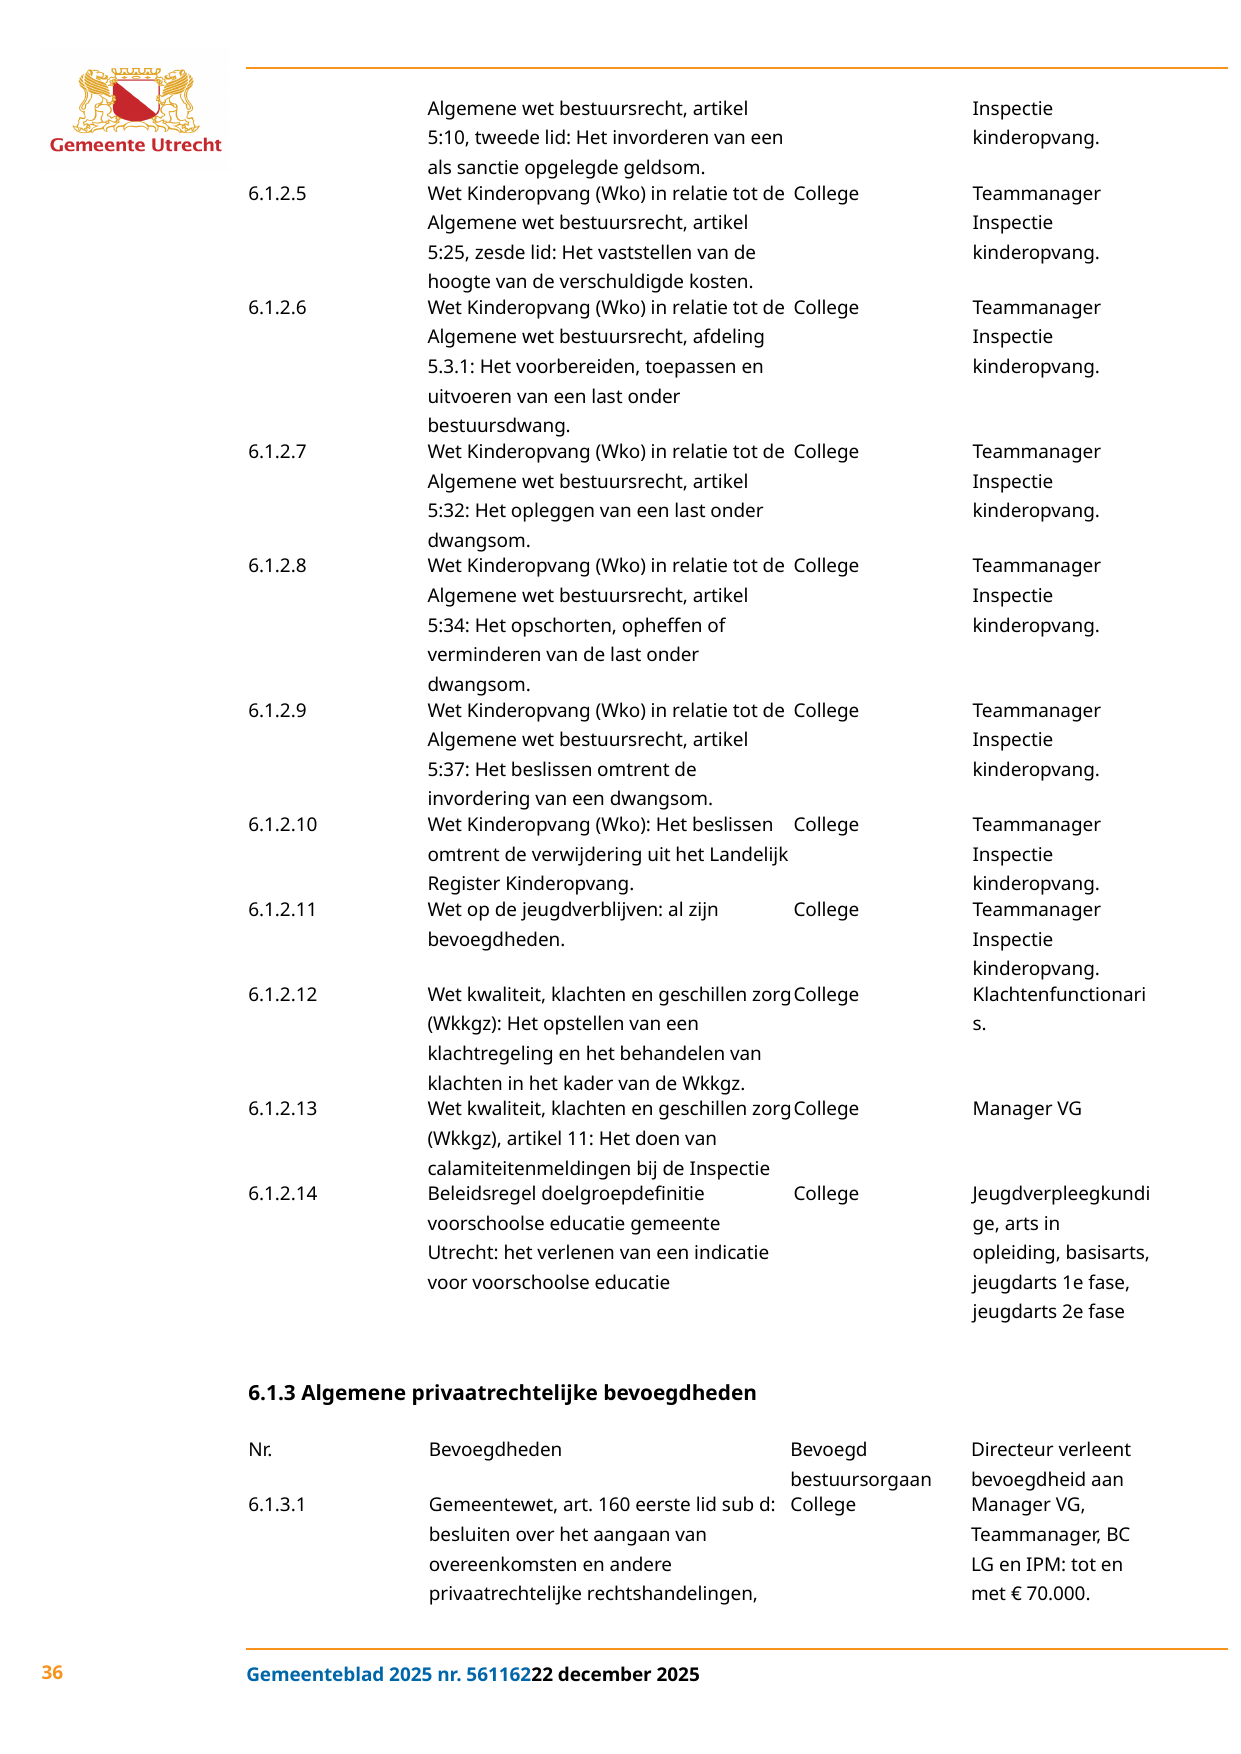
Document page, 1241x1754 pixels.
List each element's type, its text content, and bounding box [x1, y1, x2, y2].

table_cell College [793, 811, 972, 896]
table_header Directeur verleent bevoegdheid aan [971, 1436, 1152, 1492]
table_cell Wet kwaliteit, klachten en geschillen zorg (Wkkgz): Het opstellen van een klachtregeling en het behandelen van klachten in het kader van de Wkkgz. [427, 981, 793, 1096]
table_cell 6.1.2.13 [248, 1096, 427, 1180]
table_cell Wet Kinderopvang (Wko) in relatie tot de Algemene wet bestuursrecht, artikel 5:25, zesde lid: Het vaststellen van de hoogte van de verschuldigde kosten. [427, 180, 793, 294]
table_cell Klachtenfunctionaris. [973, 981, 1152, 1096]
table_cell Algemene wet bestuursrecht, artikel 5:10, tweede lid: Het invorderen van een als sanctie opgelegde geldsom. [427, 95, 793, 180]
table_cell College [793, 697, 972, 811]
table_cell Wet Kinderopvang (Wko) in relatie tot de Algemene wet bestuursrecht, artikel 5:37: Het beslissen omtrent de invordering van een dwangsom. [427, 697, 793, 811]
table_cell Jeugdverpleegkundige, arts in opleiding, basisarts, jeugdarts 1e fase, jeugdarts 2e fase [973, 1180, 1152, 1324]
table_cell Wet Kinderopvang (Wko) in relatie tot de Algemene wet bestuursrecht, afdeling 5.3.1: Het voorbereiden, toepassen en uitvoeren van een last onder bestuursdwang. [427, 294, 793, 438]
table_cell Wet Kinderopvang (Wko) in relatie tot de Algemene wet bestuursrecht, artikel 5:32: Het opleggen van een last onder dwangsom. [427, 438, 793, 553]
table_cell [248, 95, 427, 180]
table_cell College [793, 438, 972, 553]
table_cell 6.1.2.7 [248, 438, 427, 553]
table_header Bevoegdheden [429, 1436, 790, 1492]
table_cell College [793, 981, 972, 1096]
table_cell College [793, 1096, 972, 1180]
table_cell Wet op de jeugdverblijven: al zijn bevoegdheden. [427, 896, 793, 981]
table_cell 6.1.2.5 [248, 180, 427, 294]
table_cell Manager VG [973, 1096, 1152, 1180]
table_header Nr. [248, 1436, 429, 1492]
table_cell Teammanager Inspectie kinderopvang. [973, 438, 1152, 553]
table_cell 6.1.2.8 [248, 553, 427, 697]
table_cell College [793, 896, 972, 981]
table_cell Inspectie kinderopvang. [973, 95, 1152, 180]
table_cell Teammanager Inspectie kinderopvang. [973, 697, 1152, 811]
table_cell College [793, 294, 972, 438]
table_cell Teammanager Inspectie kinderopvang. [973, 294, 1152, 438]
table_cell 6.1.2.14 [248, 1180, 427, 1324]
table_cell Teammanager Inspectie kinderopvang. [973, 811, 1152, 896]
table_cell 6.1.2.12 [248, 981, 427, 1096]
table_cell 6.1.2.10 [248, 811, 427, 896]
table_cell College [793, 180, 972, 294]
table_cell Wet Kinderopvang (Wko) in relatie tot de Algemene wet bestuursrecht, artikel 5:34: Het opschorten, opheffen of verminderen van de last onder dwangsom. [427, 553, 793, 697]
table_cell Wet Kinderopvang (Wko): Het beslissen omtrent de verwijdering uit het Landelijk Register Kinderopvang. [427, 811, 793, 896]
table_cell 6.1.2.6 [248, 294, 427, 438]
table_cell College [793, 553, 972, 697]
table_cell 6.1.2.11 [248, 896, 427, 981]
table_cell College [793, 1180, 972, 1324]
text 6.1.3 Algemene privaatrechtelijke bevoegdheden [248, 1378, 1152, 1407]
table_cell Teammanager Inspectie kinderopvang. [973, 896, 1152, 981]
table_cell [793, 95, 972, 180]
table_cell 6.1.3.1 [248, 1492, 429, 1606]
table_cell Beleidsregel doelgroepdefinitie voorschoolse educatie gemeente Utrecht: het verlenen van een indicatie voor voorschoolse educatie [427, 1180, 793, 1324]
table_header Bevoegd bestuursorgaan [790, 1436, 971, 1492]
table_cell Teammanager Inspectie kinderopvang. [973, 180, 1152, 294]
table_cell 6.1.2.9 [248, 697, 427, 811]
table_cell Gemeentewet, art. 160 eerste lid sub d: besluiten over het aangaan van overeenkomsten en andere privaatrechtelijke rechtshandelingen, [429, 1492, 790, 1606]
picture [41, 47, 231, 172]
table_cell College [790, 1492, 971, 1606]
table_cell Teammanager Inspectie kinderopvang. [973, 553, 1152, 697]
table_cell Wet kwaliteit, klachten en geschillen zorg (Wkkgz), artikel 11: Het doen van calamiteitenmeldingen bij de Inspectie [427, 1096, 793, 1180]
table_cell Manager VG, Teammanager, BC LG en IPM: tot en met € 70.000. [971, 1492, 1152, 1606]
